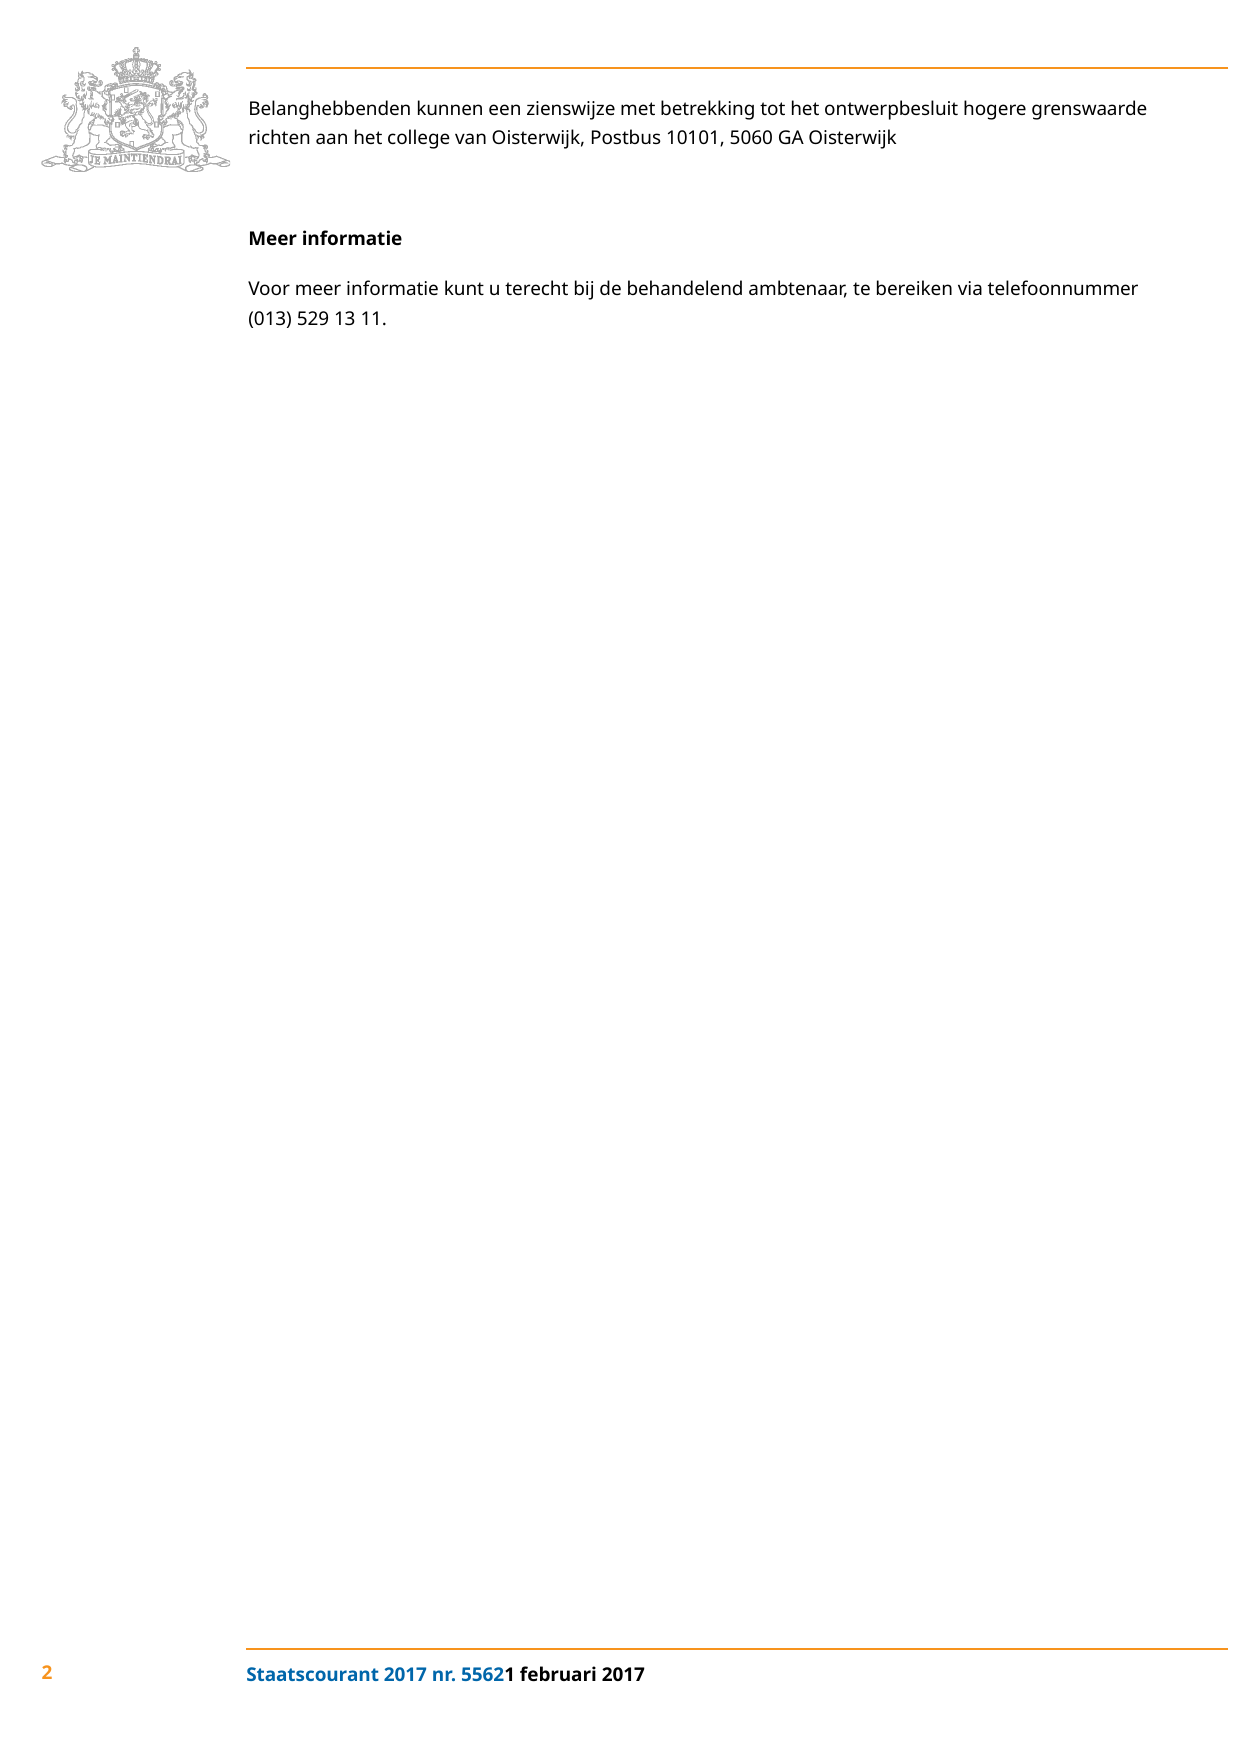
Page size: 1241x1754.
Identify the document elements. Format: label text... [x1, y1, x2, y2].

picture [41, 47, 231, 172]
text Voor meer informatie kunt u terecht bij de behandelend ambtenaar, te bereiken via telefoonnummer (013) 529 13 11. [248, 276, 1152, 331]
text Belanghebbenden kunnen een zienswijze met betrekking tot het ontwerpbesluit hogere grenswaarde richten aan het college van Oisterwijk, Postbus 10101, 5060 GA Oisterwijk [248, 95, 1152, 150]
text Meer informatie [248, 225, 1152, 251]
